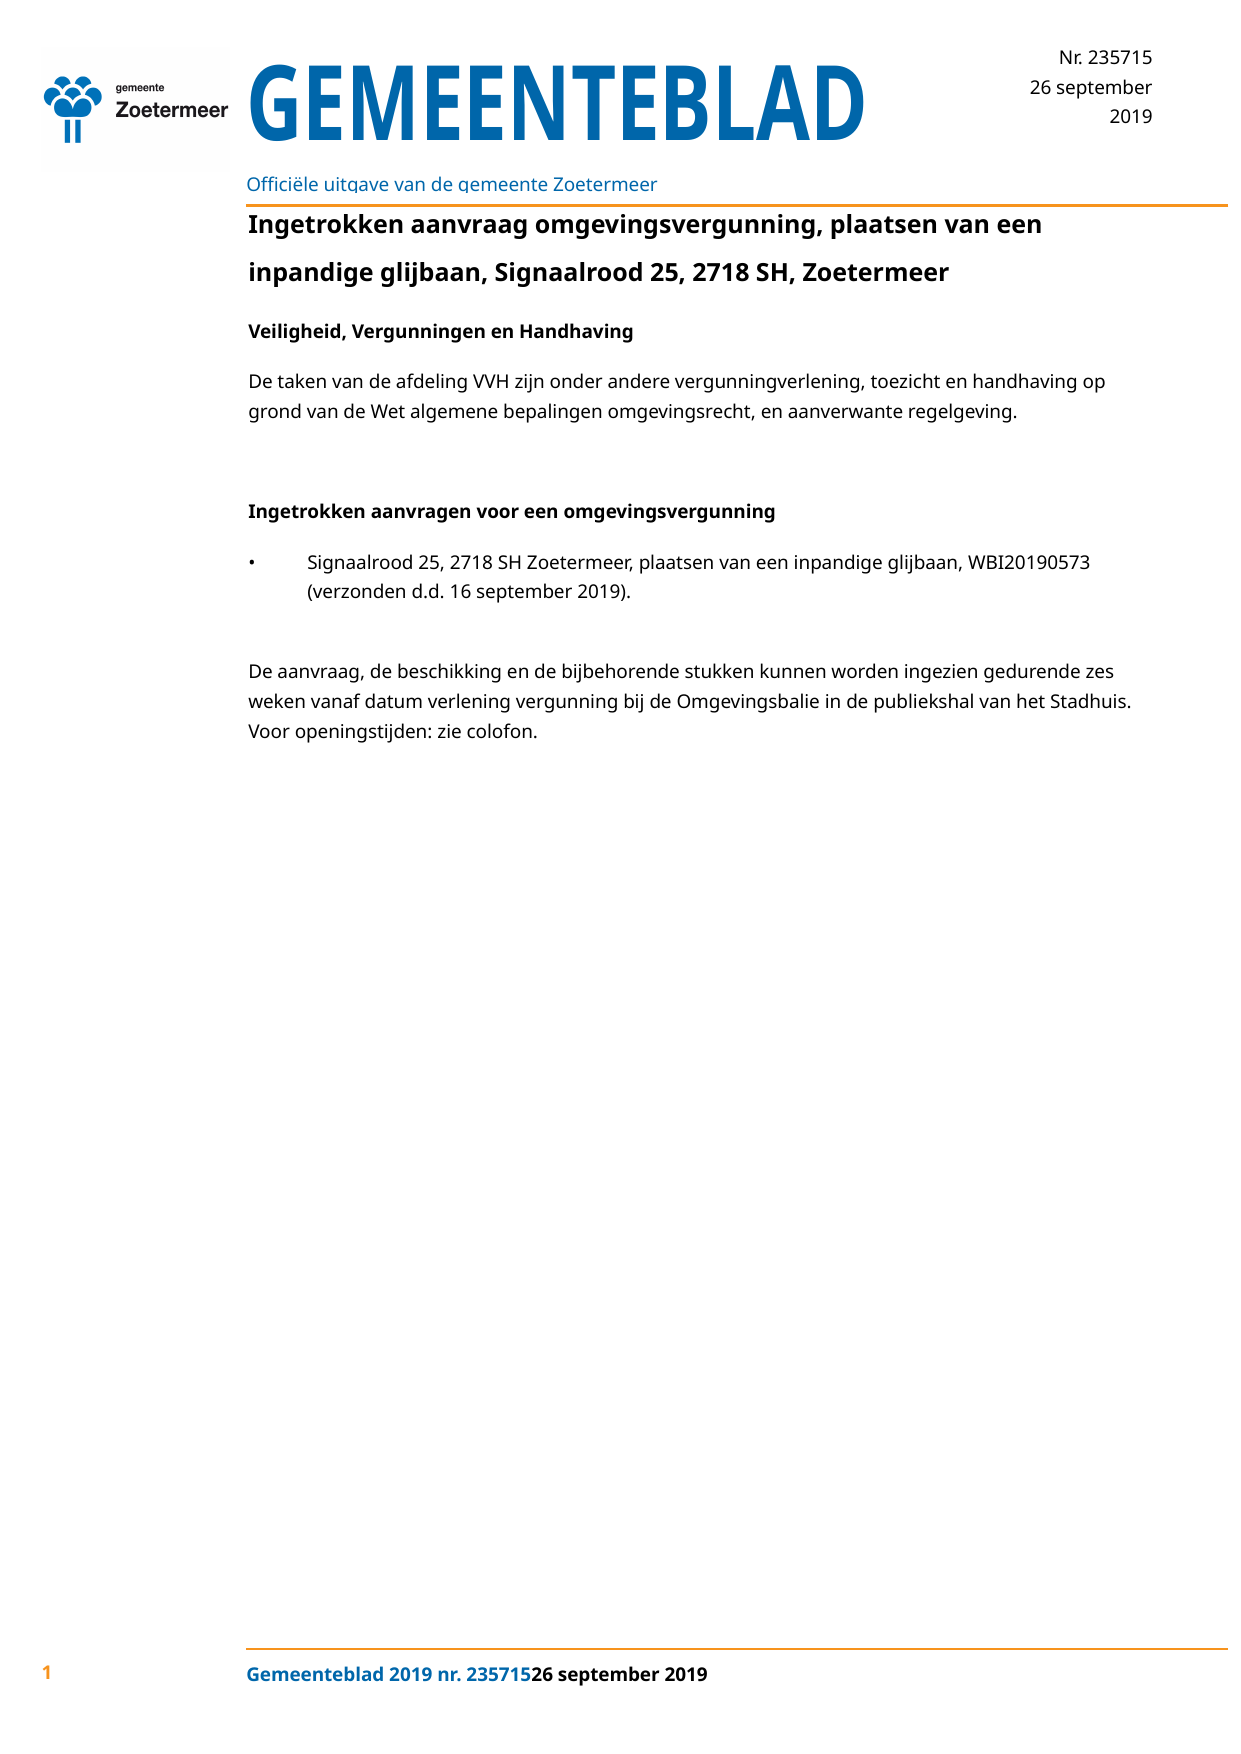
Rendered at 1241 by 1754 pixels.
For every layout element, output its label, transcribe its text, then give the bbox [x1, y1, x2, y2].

text Ingetrokken aanvraag omgevingsvergunning, plaatsen van een inpandige glijbaan, Signaalrood 25, 2718 SH, Zoetermeer [248, 207, 1152, 288]
text De aanvraag, de beschikking en de bijbehorende stukken kunnen worden ingezien gedurende zes weken vanaf datum verlening vergunning bij de Omgevingsbalie in de publiekshal van het Stadhuis. Voor openingstijden: zie colofon. [248, 659, 1152, 744]
text Ingetrokken aanvragen voor een omgevingsvergunning [248, 499, 1152, 524]
text De taken van de afdeling VVH zijn onder andere vergunningverlening, toezicht en handhaving op grond van de Wet algemene bepalingen omgevingsrecht, en aanverwante regelgeving. [248, 368, 1152, 424]
list Signaalrood 25, 2718 SH Zoetermeer, plaatsen van een inpandige glijbaan, WBI20190573 (verzonden d.d. 16 september 2019). [248, 549, 1152, 604]
text Veiligheid, Vergunningen en Handhaving [248, 318, 1152, 344]
picture [41, 47, 231, 172]
